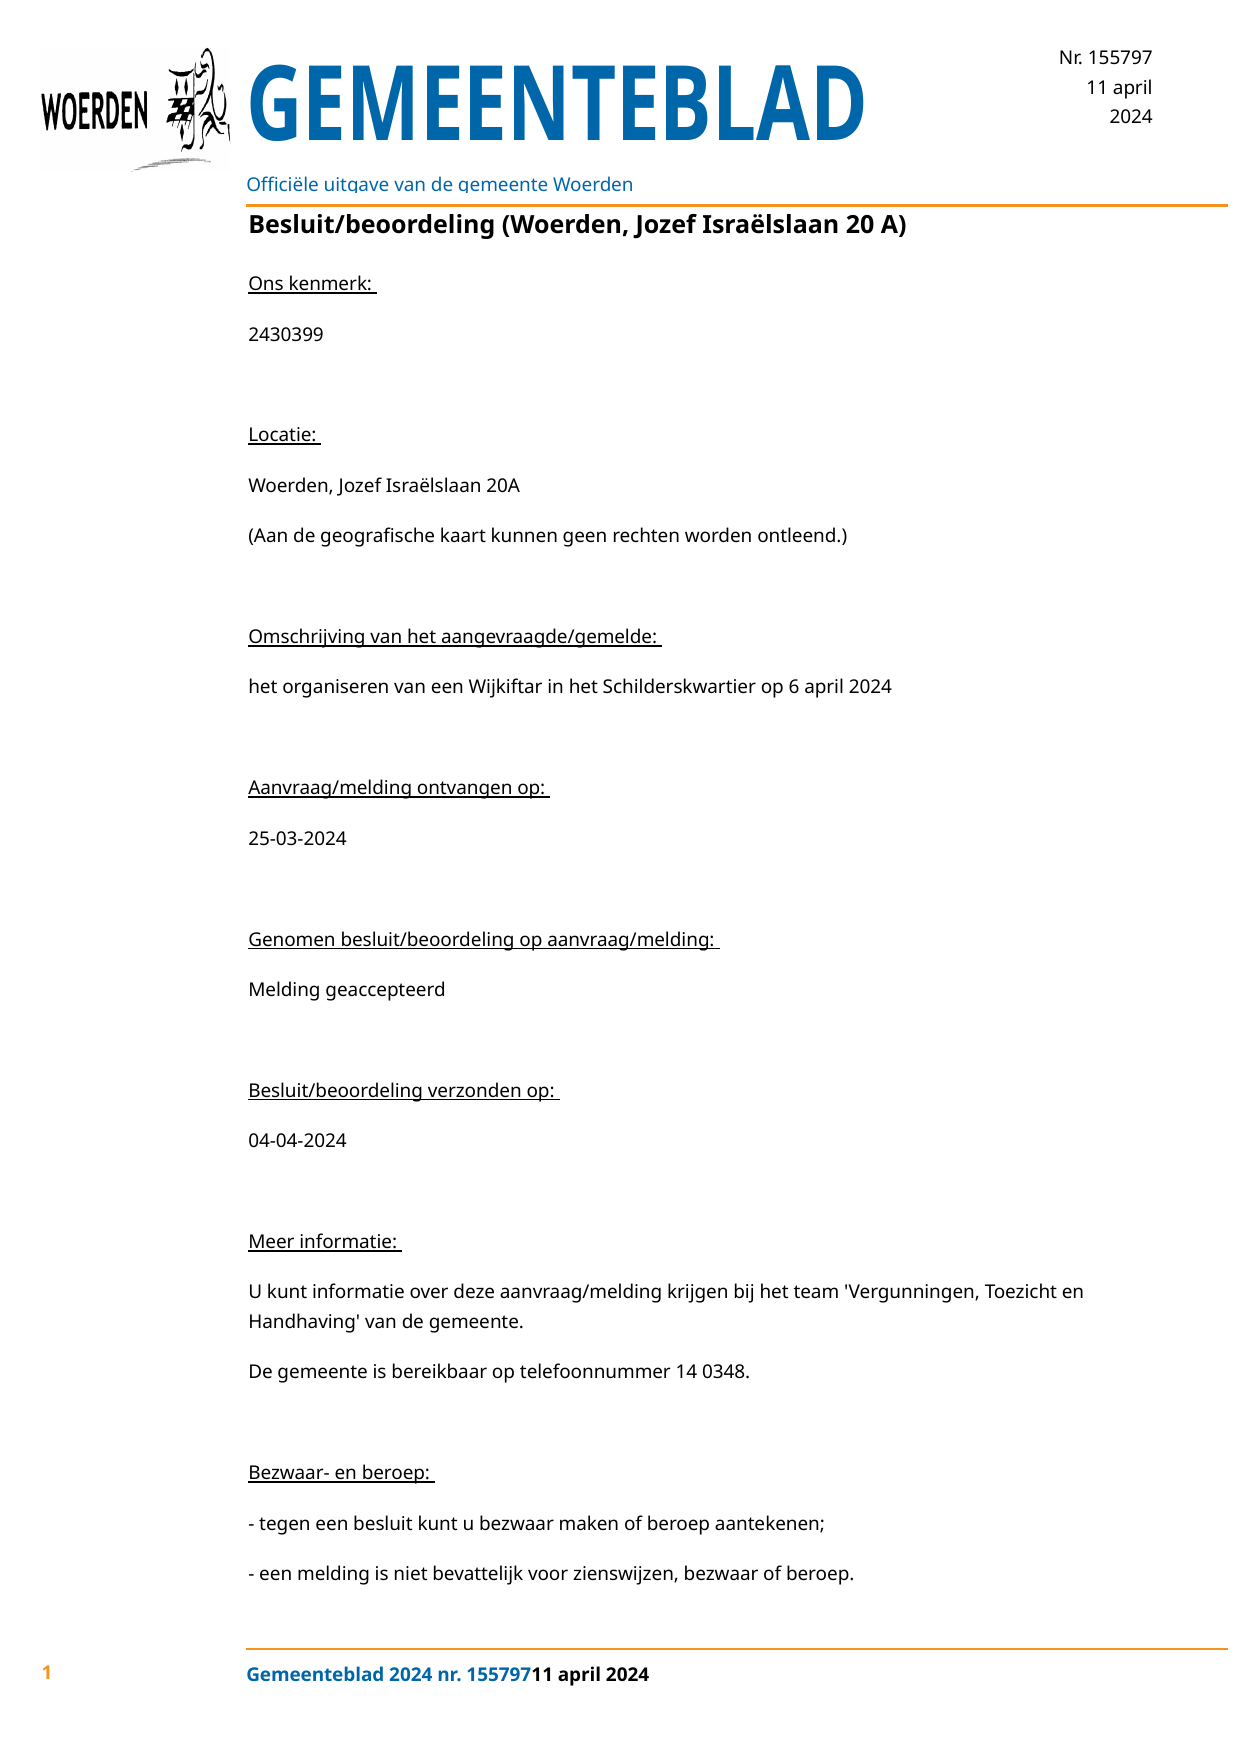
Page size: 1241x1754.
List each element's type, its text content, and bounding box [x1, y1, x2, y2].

text Besluit/beoordeling verzonden op: [248, 1077, 1152, 1103]
text Woerden, Jozef Israëlslaan 20A [248, 472, 1152, 498]
text Omschrijving van het aangevraagde/gemelde: [248, 623, 1152, 649]
text 2430399 [248, 321, 1152, 346]
text - een melding is niet bevattelijk voor zienswijzen, bezwaar of beroep. [248, 1560, 1152, 1586]
text 04-04-2024 [248, 1127, 1152, 1153]
text U kunt informatie over deze aanvraag/melding krijgen bij het team 'Vergunningen, Toezicht en Handhaving' van de gemeente. [248, 1279, 1152, 1334]
text (Aan de geografische kaart kunnen geen rechten worden ontleend.) [248, 522, 1152, 548]
text Melding geaccepteerd [248, 976, 1152, 1002]
text - tegen een besluit kunt u bezwaar maken of beroep aantekenen; [248, 1510, 1152, 1536]
text Bezwaar- en beroep: [248, 1459, 1152, 1485]
picture [41, 47, 231, 172]
text Locatie: [248, 422, 1152, 447]
text 25-03-2024 [248, 825, 1152, 851]
text Genomen besluit/beoordeling op aanvraag/melding: [248, 926, 1152, 951]
text De gemeente is bereikbaar op telefoonnummer 14 0348. [248, 1359, 1152, 1384]
text Meer informatie: [248, 1228, 1152, 1254]
text Ons kenmerk: [248, 270, 1152, 296]
text het organiseren van een Wijkiftar in het Schilderskwartier op 6 april 2024 [248, 674, 1152, 699]
text Besluit/beoordeling (Woerden, Jozef Israëlslaan 20 A) [248, 207, 1152, 241]
text Aanvraag/melding ontvangen op: [248, 774, 1152, 800]
